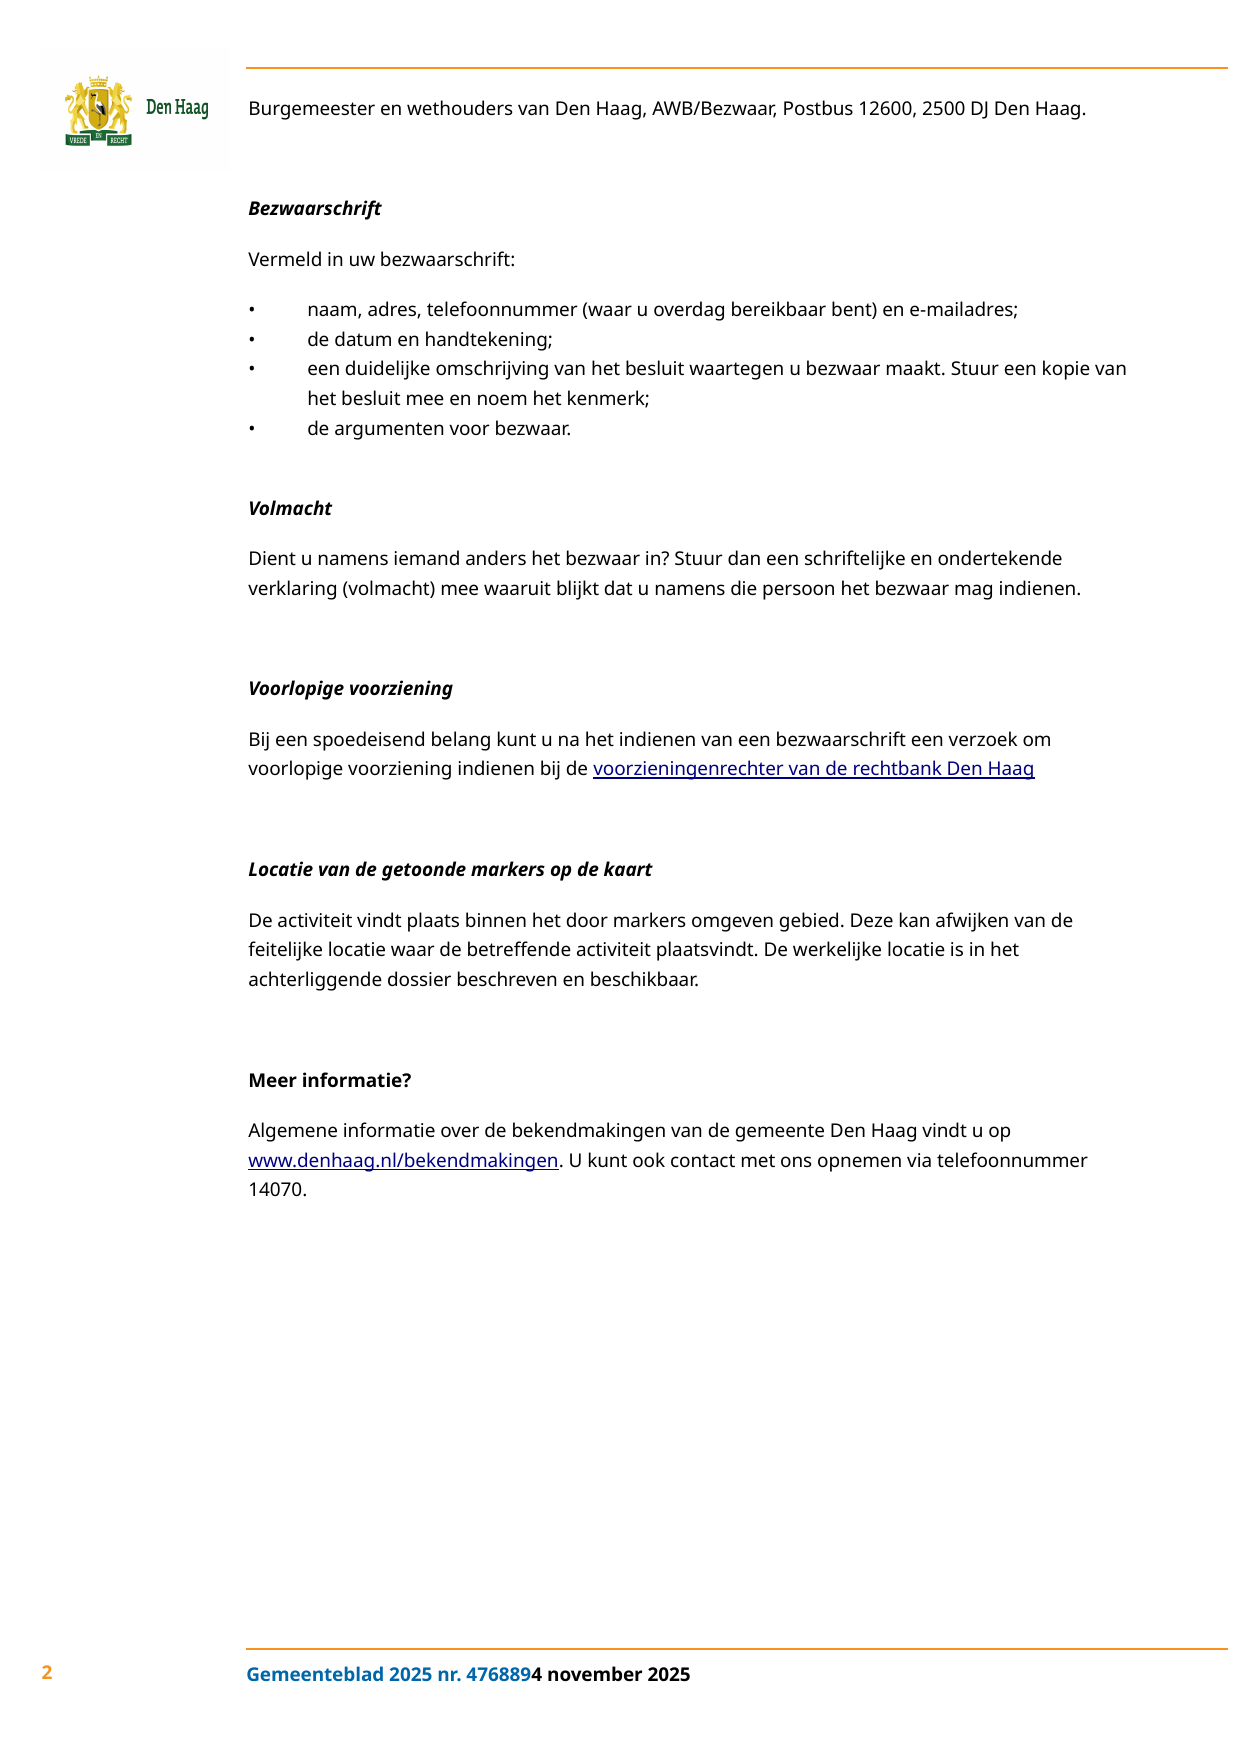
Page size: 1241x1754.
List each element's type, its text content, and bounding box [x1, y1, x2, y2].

text Meer informatie? [248, 1067, 1152, 1093]
list naam, adres, telefoonnummer (waar u overdag bereikbaar bent) en e-mailadres; [248, 296, 1152, 322]
picture [41, 47, 231, 172]
list de argumenten voor bezwaar. [248, 415, 1152, 441]
text Vermeld in uw bezwaarschrift: [248, 246, 1152, 272]
text Voorlopige voorziening [248, 676, 1152, 701]
text Bij een spoedeisend belang kunt u na het indienen van een bezwaarschrift een verzoek om voorlopige voorziening indienen bij de voorzieningenrechter van de rechtbank Den Haag [248, 726, 1152, 781]
text Locatie van de getoonde markers op de kaart [248, 856, 1152, 882]
text Bezwaarschrift [248, 196, 1152, 221]
text De activiteit vindt plaats binnen het door markers omgeven gebied. Deze kan afwijken van de feitelijke locatie waar de betreffende activiteit plaatsvindt. De werkelijke locatie is in het achterliggende dossier beschreven en beschikbaar. [248, 907, 1152, 992]
text Algemene informatie over de bekendmakingen van de gemeente Den Haag vindt u op www.denhaag.nl/bekendmakingen. U kunt ook contact met ons opnemen via telefoonnummer 14070. [248, 1117, 1152, 1202]
text Burgemeester en wethouders van Den Haag, AWB/Bezwaar, Postbus 12600, 2500 DJ Den Haag. [248, 95, 1152, 121]
list een duidelijke omschrijving van het besluit waartegen u bezwaar maakt. Stuur een kopie van het besluit mee en noem het kenmerk; [248, 356, 1152, 411]
text Dient u namens iemand anders het bezwaar in? Stuur dan een schriftelijke en ondertekende verklaring (volmacht) mee waaruit blijkt dat u namens die persoon het bezwaar mag indienen. [248, 545, 1152, 601]
list de datum en handtekening; [248, 326, 1152, 352]
text Volmacht [248, 495, 1152, 521]
